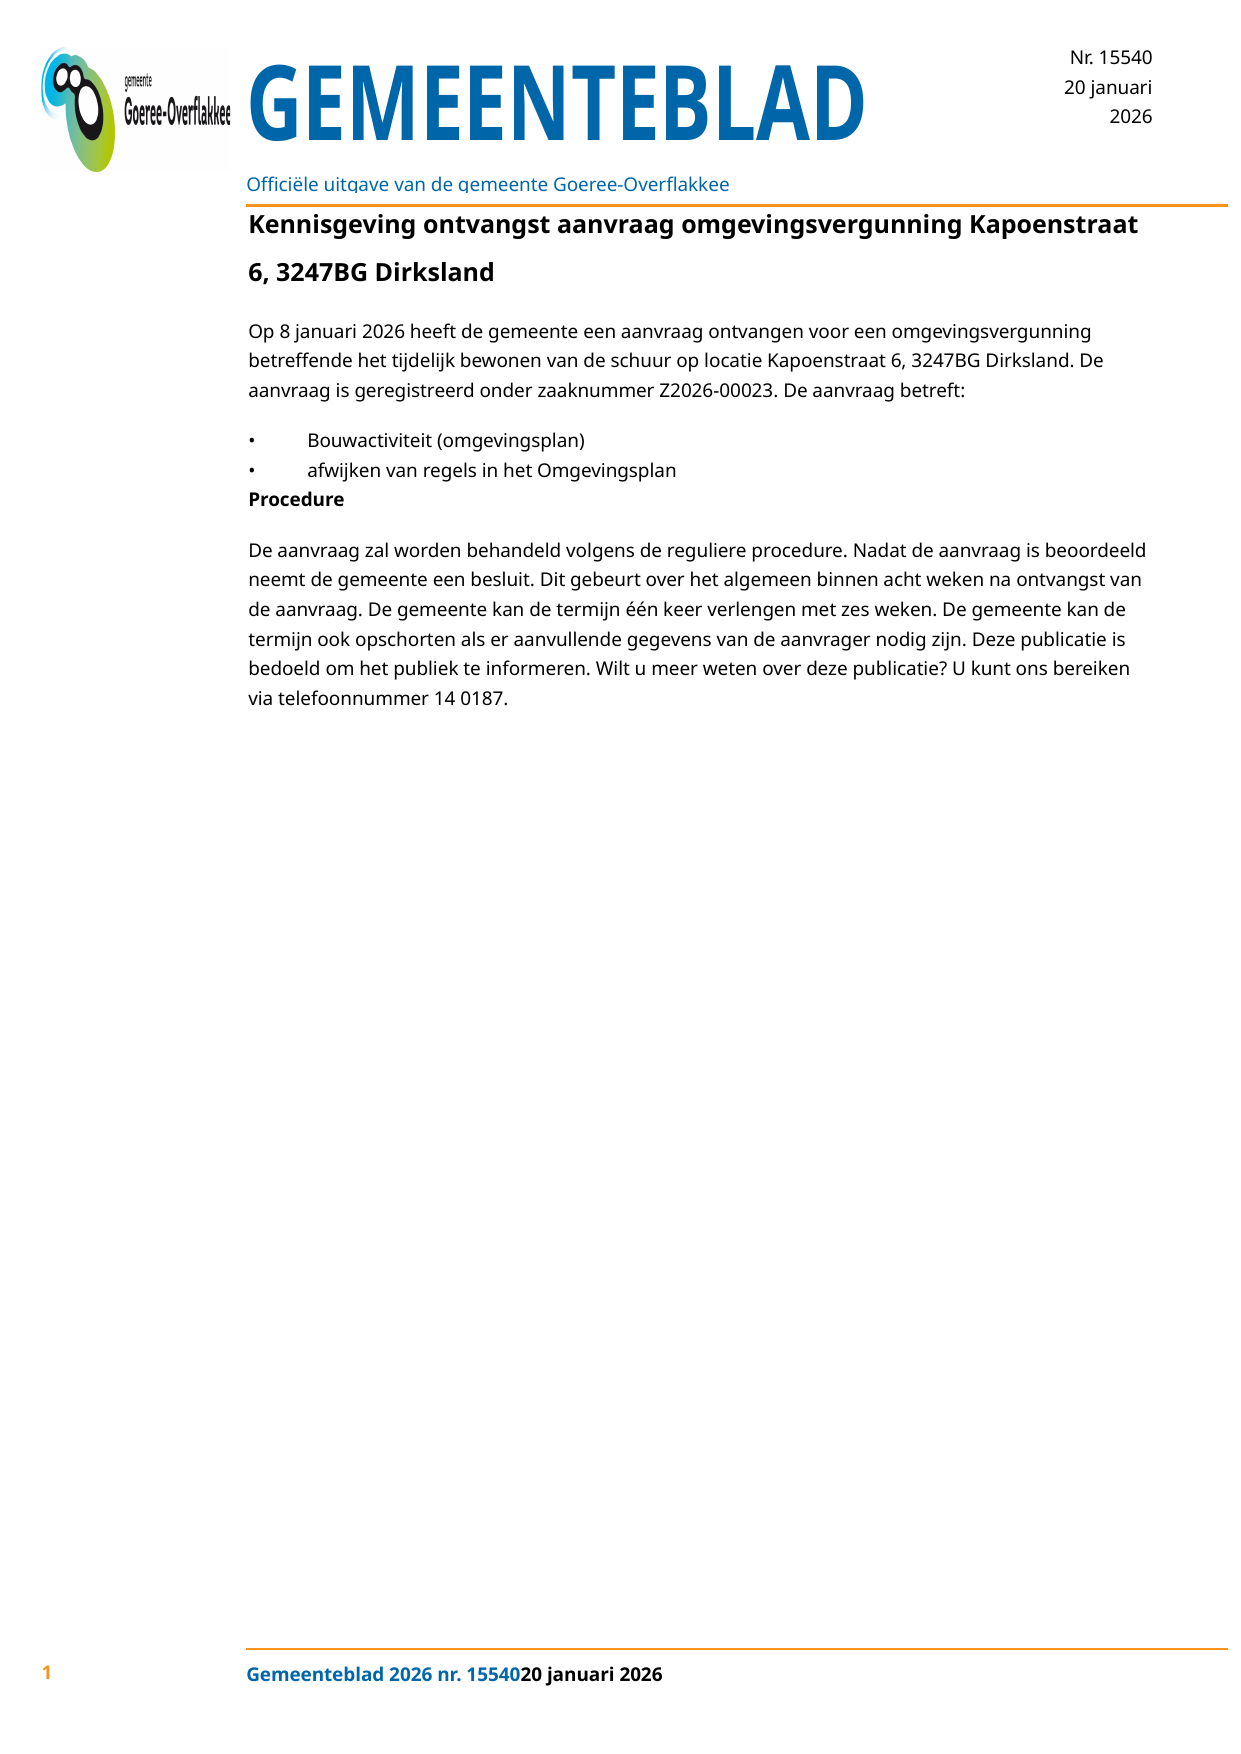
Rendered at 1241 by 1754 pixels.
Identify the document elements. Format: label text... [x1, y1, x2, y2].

picture [41, 47, 231, 172]
text Op 8 januari 2026 heeft de gemeente een aanvraag ontvangen voor een omgevingsvergunning betreffende het tijdelijk bewonen van de schuur op locatie Kapoenstraat 6, 3247BG Dirksland. De aanvraag is geregistreerd onder zaaknummer Z2026-00023. De aanvraag betreft: [248, 318, 1152, 403]
text De aanvraag zal worden behandeld volgens de reguliere procedure. Nadat de aanvraag is beoordeeld neemt de gemeente een besluit. Dit gebeurt over het algemeen binnen acht weken na ontvangst van de aanvraag. De gemeente kan de termijn één keer verlengen met zes weken. De gemeente kan de termijn ook opschorten als er aanvullende gegevens van de aanvrager nodig zijn. Deze publicatie is bedoeld om het publiek te informeren. Wilt u meer weten over deze publicatie? U kunt ons bereiken via telefoonnummer 14 0187. [248, 537, 1152, 711]
text Procedure [248, 487, 1152, 512]
list Bouwactiviteit (omgevingsplan) [248, 427, 1152, 453]
text Kennisgeving ontvangst aanvraag omgevingsvergunning Kapoenstraat 6, 3247BG Dirksland [248, 207, 1152, 288]
list afwijken van regels in het Omgevingsplan [248, 457, 1152, 483]
